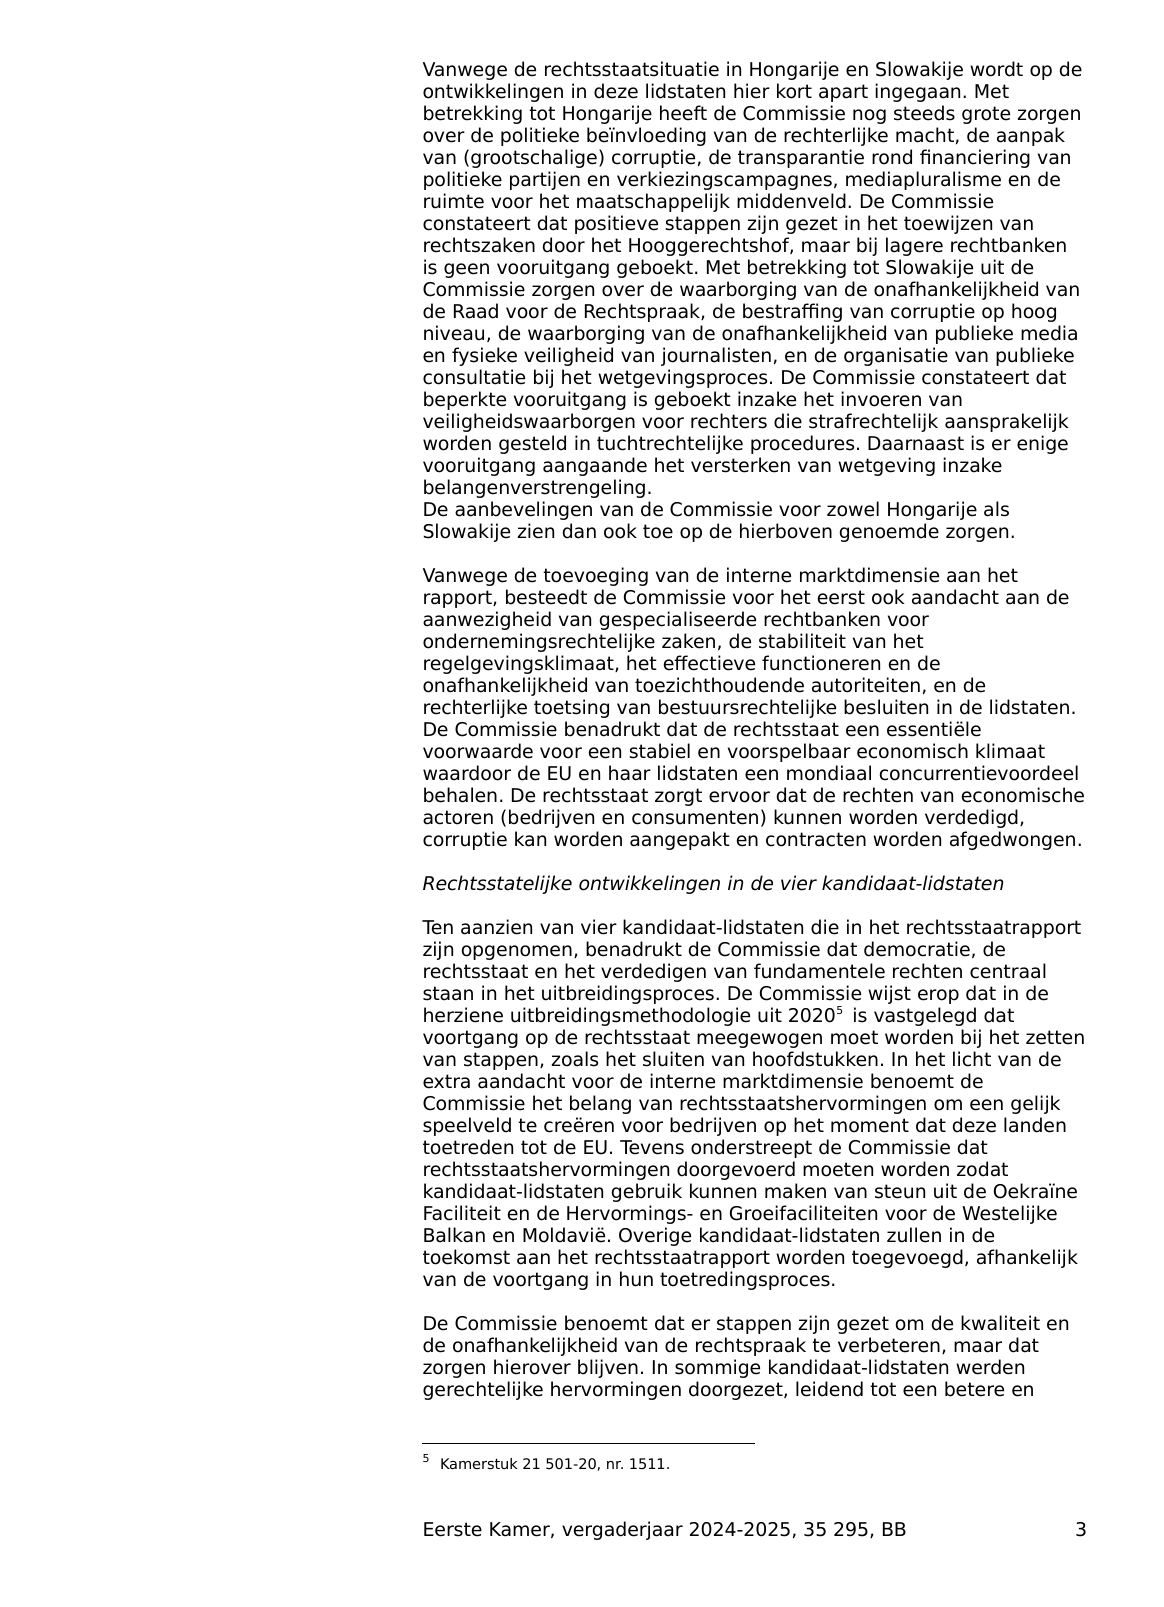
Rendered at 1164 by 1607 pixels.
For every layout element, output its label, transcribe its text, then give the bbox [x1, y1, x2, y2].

text De Commissie benoemt dat er stappen zijn gezet om de kwaliteit en de onafhankelijkheid van de rechtspraak te verbeteren, maar dat zorgen hierover blijven. In sommige kandidaat-lidstaten werden gerechtelijke hervormingen doorgezet, leidend tot een betere en [422, 1313, 1087, 1401]
text Vanwege de rechtsstaatsituatie in Hongarije en Slowakije wordt op de ontwikkelingen in deze lidstaten hier kort apart ingegaan. Met betrekking tot Hongarije heeft de Commissie nog steeds grote zorgen over de politieke beïnvloeding van de rechterlijke macht, de aanpak van (grootschalige) corruptie, de transparantie rond financiering van politieke partijen en verkiezingscampagnes, mediapluralisme en de ruimte voor het maatschappelijk middenveld. De Commissie constateert dat positieve stappen zijn gezet in het toewijzen van rechtszaken door het Hooggerechtshof, maar bij lagere rechtbanken is geen vooruitgang geboekt. Met betrekking tot Slowakije uit de Commissie zorgen over de waarborging van de onafhankelijkheid van de Raad voor de Rechtspraak, de bestraffing van corruptie op hoog niveau, de waarborging van de onafhankelijkheid van publieke media en fysieke veiligheid van journalisten, en de organisatie van publieke consultatie bij het wetgevingsproces. De Commissie constateert dat beperkte vooruitgang is geboekt inzake het invoeren van veiligheidswaarborgen voor rechters die strafrechtelijk aansprakelijk worden gesteld in tuchtrechtelijke procedures. Daarnaast is er enige vooruitgang aangaande het versterken van wetgeving inzake belangenverstrengeling. [422, 59, 1087, 499]
text Vanwege de toevoeging van de interne marktdimensie aan het rapport, besteedt de Commissie voor het eerst ook aandacht aan de aanwezigheid van gespecialiseerde rechtbanken voor ondernemingsrechtelijke zaken, de stabiliteit van het regelgevingsklimaat, het effectieve functioneren en de onafhankelijkheid van toezichthoudende autoriteiten, en de rechterlijke toetsing van bestuursrechtelijke besluiten in de lidstaten. De Commissie benadrukt dat de rechtsstaat een essentiële voorwaarde voor een stabiel en voorspelbaar economisch klimaat waardoor de EU en haar lidstaten een mondiaal concurrentievoordeel behalen. De rechtsstaat zorgt ervoor dat de rechten van economische actoren (bedrijven en consumenten) kunnen worden verdedigd, corruptie kan worden aangepakt en contracten worden afgedwongen. [422, 565, 1087, 851]
subtitle Rechtsstatelijke ontwikkelingen in de vier kandidaat-lidstaten [422, 873, 1087, 895]
text De aanbevelingen van de Commissie voor zowel Hongarije als Slowakije zien dan ook toe op de hierboven genoemde zorgen. [422, 499, 1087, 543]
text Kamerstuk 21 501-20, nr. 1511. [422, 1452, 1087, 1474]
text Ten aanzien van vier kandidaat-lidstaten die in het rechtsstaatrapport zijn opgenomen, benadrukt de Commissie dat democratie, de rechtsstaat en het verdedigen van fundamentele rechten centraal staan in het uitbreidingsproces. De Commissie wijst erop dat in de herziene uitbreidingsmethodologie uit 2020 is vastgelegd dat voortgang op de rechtsstaat meegewogen moet worden bij het zetten van stappen, zoals het sluiten van hoofdstukken. In het licht van de extra aandacht voor de interne marktdimensie benoemt de Commissie het belang van rechtsstaatshervormingen om een gelijk speelveld te creëren voor bedrijven op het moment dat deze landen toetreden tot de EU. Tevens onderstreept de Commissie dat rechtsstaatshervormingen doorgevoerd moeten worden zodat kandidaat-lidstaten gebruik kunnen maken van steun uit de Oekraïne Faciliteit en de Hervormings- en Groeifaciliteiten voor de Westelijke Balkan en Moldavië. Overige kandidaat-lidstaten zullen in de toekomst aan het rechtsstaatrapport worden toegevoegd, afhankelijk van de voortgang in hun toetredingsproces. [422, 917, 1087, 1291]
